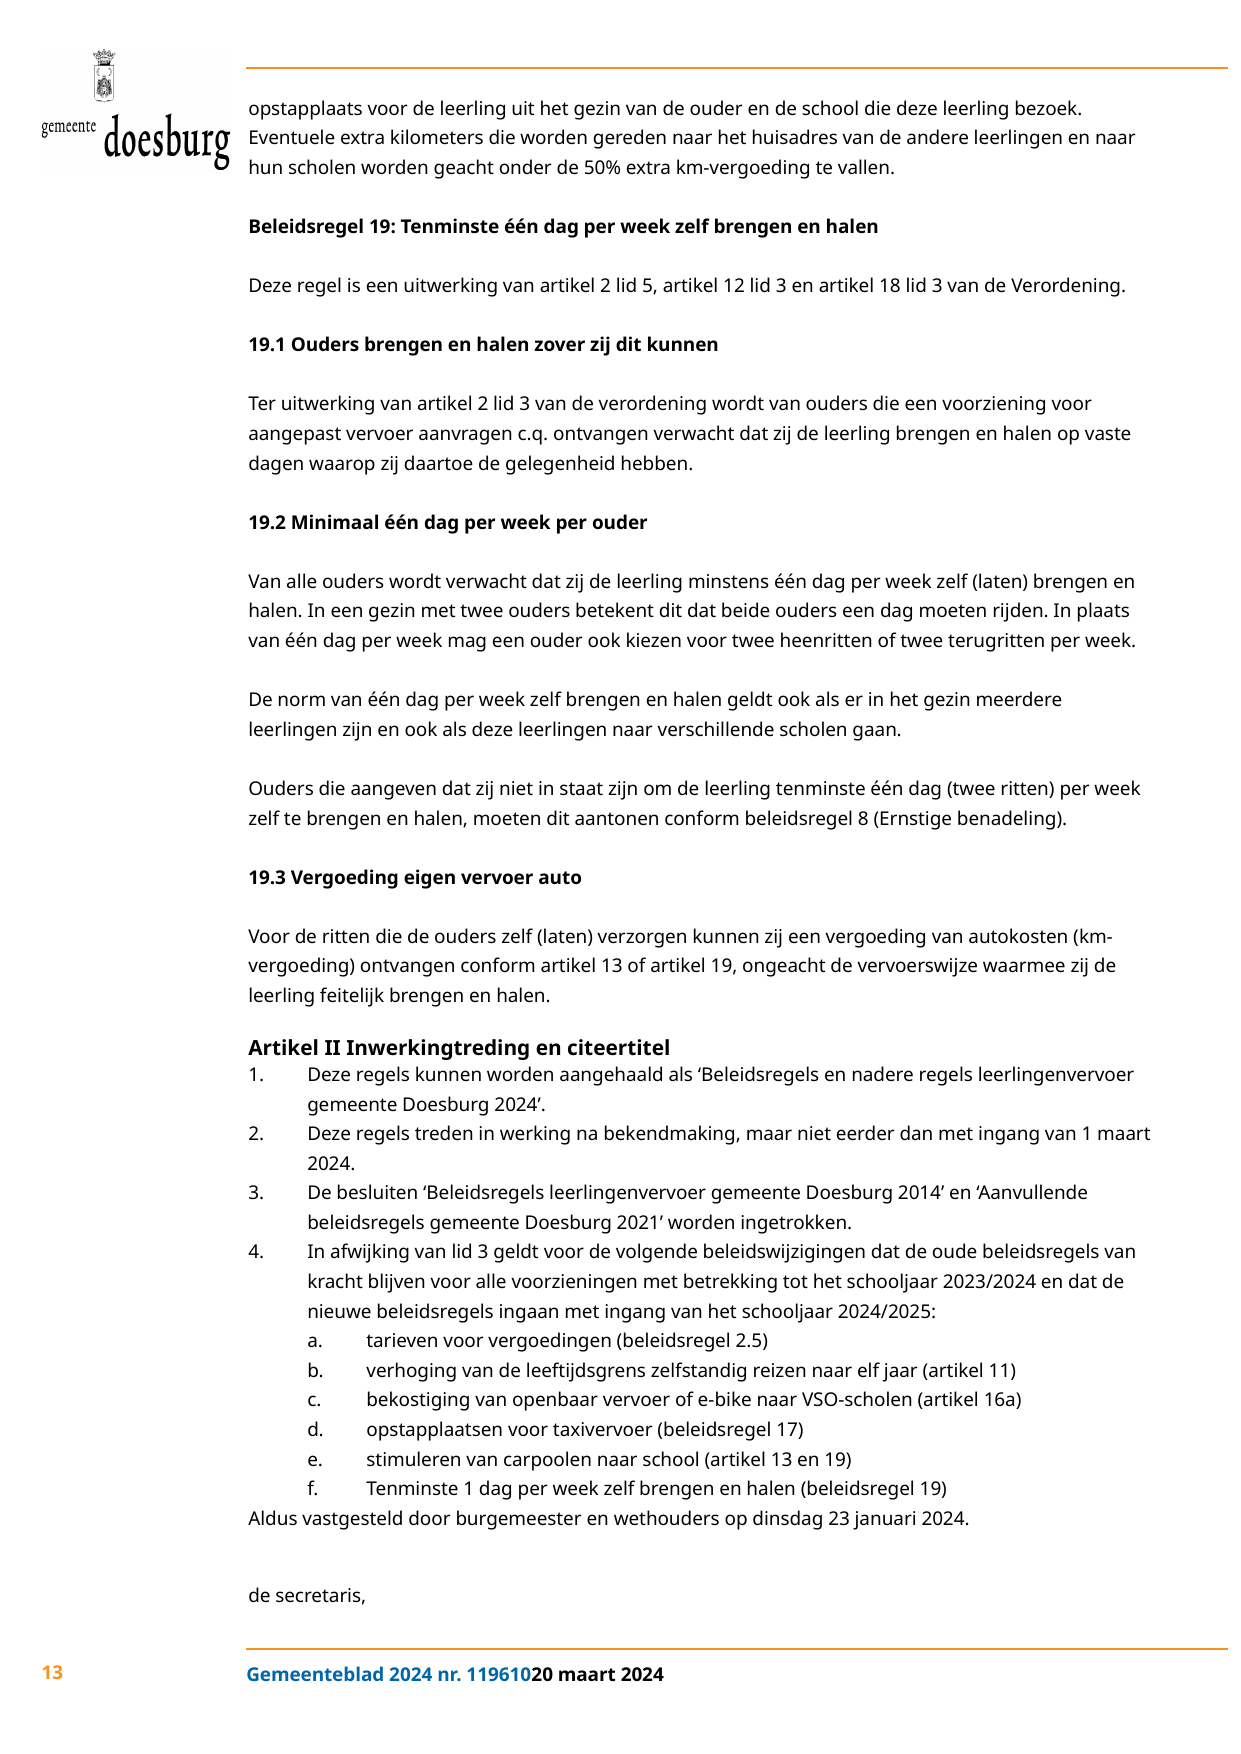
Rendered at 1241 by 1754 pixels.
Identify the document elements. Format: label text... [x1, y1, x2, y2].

text Voor de ritten die de ouders zelf (laten) verzorgen kunnen zij een vergoeding van autokosten (km-vergoeding) ontvangen conform artikel 13 of artikel 19, ongeacht de vervoerswijze waarmee zij de leerling feitelijk brengen en halen. [248, 923, 1152, 1008]
text Deze regel is een uitwerking van artikel 2 lid 5, artikel 12 lid 3 en artikel 18 lid 3 van de Verordening. [248, 272, 1152, 298]
text Van alle ouders wordt verwacht dat zij de leerling minstens één dag per week zelf (laten) brengen en halen. In een gezin met twee ouders betekent dit dat beide ouders een dag moeten rijden. In plaats van één dag per week mag een ouder ook kiezen voor twee heenritten of twee terugritten per week. [248, 568, 1152, 653]
list In afwijking van lid 3 geldt voor de volgende beleidswijzigingen dat de oude beleidsregels van kracht blijven voor alle voorzieningen met betrekking tot het schooljaar 2023/2024 en dat de nieuwe beleidsregels ingaan met ingang van het schooljaar 2024/2025: [248, 1239, 1152, 1323]
text 19.1 Ouders brengen en halen zover zij dit kunnen [248, 331, 1152, 357]
list Tenminste 1 dag per week zelf brengen en halen (beleidsregel 19) [307, 1475, 1152, 1501]
text Ter uitwerking van artikel 2 lid 3 van de verordening wordt van ouders die een voorziening voor aangepast vervoer aanvragen c.q. ontvangen verwacht dat zij de leerling brengen en halen op vaste dagen waarop zij daartoe de gelegenheid hebben. [248, 391, 1152, 476]
text Aldus vastgesteld door burgemeester en wethouders op dinsdag 23 januari 2024. [248, 1505, 1152, 1531]
list opstapplaatsen voor taxivervoer (beleidsregel 17) [307, 1416, 1152, 1442]
text Artikel II Inwerkingtreding en citeertitel [248, 1033, 1152, 1061]
text 19.3 Vergoeding eigen vervoer auto [248, 864, 1152, 890]
text Ouders die aangeven dat zij niet in staat zijn om de leerling tenminste één dag (twee ritten) per week zelf te brengen en halen, moeten dit aantonen conform beleidsregel 8 (Ernstige benadeling). [248, 775, 1152, 831]
text Beleidsregel 19: Tenminste één dag per week zelf brengen en halen [248, 213, 1152, 239]
text De norm van één dag per week zelf brengen en halen geldt ook als er in het gezin meerdere leerlingen zijn en ook als deze leerlingen naar verschillende scholen gaan. [248, 686, 1152, 742]
text de secretaris, [248, 1582, 1152, 1608]
list verhoging van de leeftijdsgrens zelfstandig reizen naar elf jaar (artikel 11) [307, 1357, 1152, 1383]
list De besluiten ‘Beleidsregels leerlingenvervoer gemeente Doesburg 2014’ en ‘Aanvullende beleidsregels gemeente Doesburg 2021’ worden ingetrokken. [248, 1179, 1152, 1235]
list Deze regels treden in werking na bekendmaking, maar niet eerder dan met ingang van 1 maart 2024. [248, 1120, 1152, 1176]
list bekostiging van openbaar vervoer of e-bike naar VSO-scholen (artikel 16a) [307, 1387, 1152, 1412]
list Deze regels kunnen worden aangehaald als ‘Beleidsregels en nadere regels leerlingenvervoer gemeente Doesburg 2024’. [248, 1061, 1152, 1116]
list tarieven voor vergoedingen (beleidsregel 2.5) [307, 1327, 1152, 1353]
picture [41, 47, 231, 172]
list stimuleren van carpoolen naar school (artikel 13 en 19) [307, 1446, 1152, 1471]
text 19.2 Minimaal één dag per week per ouder [248, 509, 1152, 535]
text opstapplaats voor de leerling uit het gezin van de ouder en de school die deze leerling bezoek. Eventuele extra kilometers die worden gereden naar het huisadres van de andere leerlingen en naar hun scholen worden geacht onder de 50% extra km-vergoeding te vallen. [248, 95, 1152, 180]
